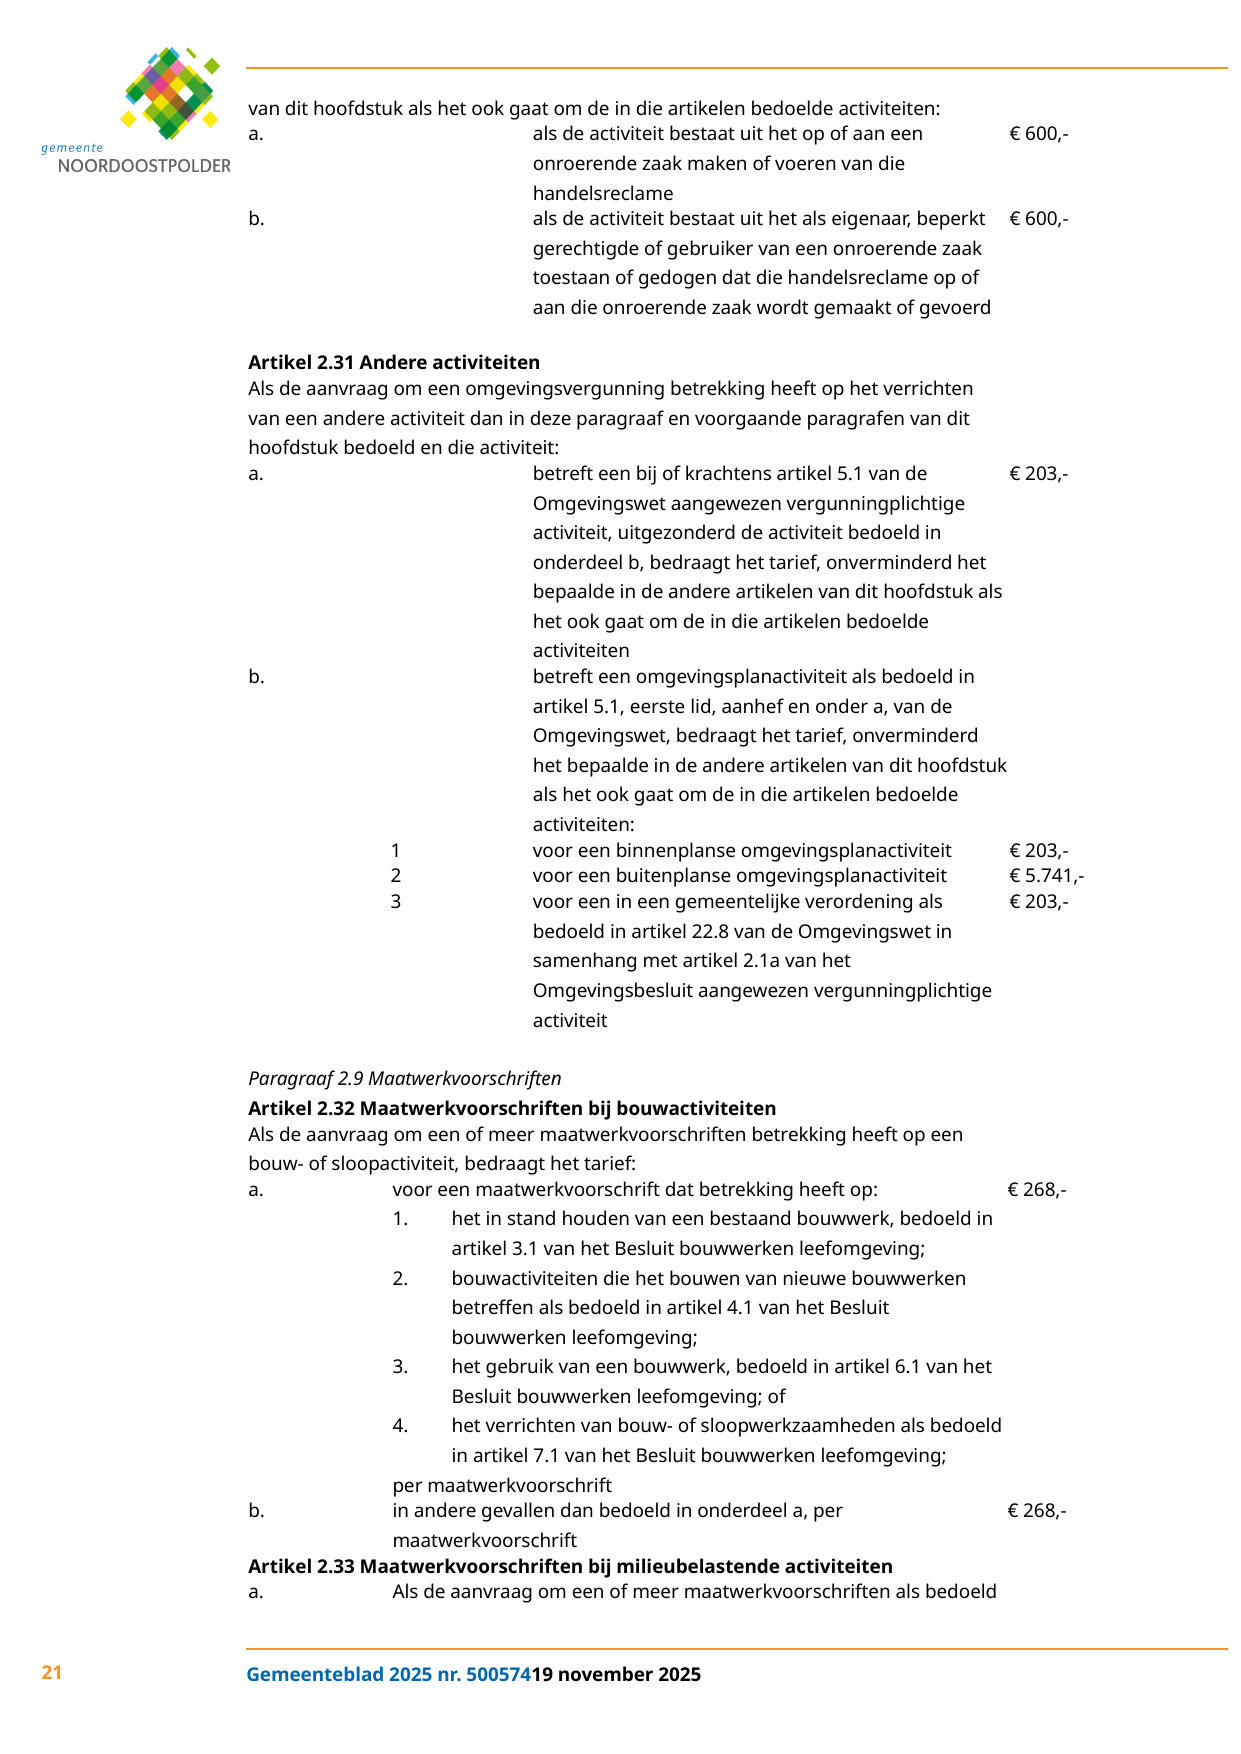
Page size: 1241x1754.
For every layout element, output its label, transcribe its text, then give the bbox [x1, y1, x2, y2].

table_cell a. [248, 1176, 392, 1498]
table_cell b. [248, 205, 533, 320]
table_cell 1 [390, 837, 533, 863]
table_header [1007, 1095, 1152, 1121]
table_cell van dit hoofdstuk als het ook gaat om de in die artikelen bedoelde activiteiten: [248, 95, 1009, 121]
table_cell [1007, 1579, 1152, 1604]
table_cell [1009, 95, 1152, 121]
table_cell € 5.741,- [1009, 863, 1152, 888]
table_cell [248, 863, 390, 888]
table_cell € 600,- [1009, 121, 1152, 205]
table_cell [1009, 320, 1152, 375]
table_cell voor een buitenplanse omgevingsplanactiviteit [533, 863, 1009, 888]
table_cell a. [248, 460, 533, 663]
table_cell betreft een bij of krachtens artikel 5.1 van de Omgevingswet aangewezen vergunningplichtige activiteit, uitgezonderd de activiteit bedoeld in onderdeel b, bedraagt het tarief, onverminderd het bepaalde in de andere artikelen van dit hoofdstuk als het ook gaat om de in die artikelen bedoelde activiteiten [533, 460, 1009, 663]
table_cell in andere gevallen dan bedoeld in onderdeel a, per maatwerkvoorschrift [392, 1498, 1007, 1553]
table_cell a. [248, 121, 533, 205]
table_cell Artikel 2.31 Andere activiteiten [248, 320, 1009, 375]
table_cell € 268,- [1007, 1176, 1152, 1498]
table_cell [248, 889, 390, 1032]
table_cell € 203,- [1009, 460, 1152, 663]
table_cell b. [248, 1498, 392, 1553]
table_cell € 600,- [1009, 205, 1152, 320]
table_cell [1007, 1553, 1152, 1579]
table_cell a. [248, 1579, 392, 1604]
table_cell Artikel 2.33 Maatwerkvoorschriften bij milieubelastende activiteiten [248, 1553, 1007, 1579]
table_cell [1007, 1121, 1152, 1176]
table_cell voor een maatwerkvoorschrift dat betrekking heeft op: het in stand houden van een bestaand bouwwerk, bedoeld in artikel 3.1 van het Besluit bouwwerken leefomgeving; bouwactiviteiten die het bouwen van nieuwe bouwwerken betreffen als bedoeld in artikel 4.1 van het Besluit bouwwerken leefomgeving; het gebruik van een bouwwerk, bedoeld in artikel 6.1 van het Besluit bouwwerken leefomgeving; of het verrichten van bouw- of sloopwerkzaamheden als bedoeld in artikel 7.1 van het Besluit bouwwerken leefomgeving; per maatwerkvoorschrift [392, 1176, 1007, 1498]
table_cell 3 [390, 889, 533, 1032]
table_cell € 268,- [1007, 1498, 1152, 1553]
table_cell betreft een omgevingsplanactiviteit als bedoeld in artikel 5.1, eerste lid, aanhef en onder a, van de Omgevingswet, bedraagt het tarief, onverminderd het bepaalde in de andere artikelen van dit hoofdstuk als het ook gaat om de in die artikelen bedoelde activiteiten: [533, 663, 1009, 837]
table_cell [1009, 375, 1152, 460]
table_cell [1009, 663, 1152, 837]
table_cell Als de aanvraag om een of meer maatwerkvoorschriften als bedoeld [392, 1579, 1007, 1604]
table_cell [248, 837, 390, 863]
table_cell € 203,- [1009, 837, 1152, 863]
table_cell Als de aanvraag om een of meer maatwerkvoorschriften betrekking heeft op een bouw- of sloopactiviteit, bedraagt het tarief: [248, 1121, 1007, 1176]
table_cell voor een in een gemeentelijke verordening als bedoeld in artikel 22.8 van de Omgevingswet in samenhang met artikel 2.1a van het Omgevingsbesluit aangewezen vergunningplichtige activiteit [533, 889, 1009, 1032]
table_cell € 203,- [1009, 889, 1152, 1032]
text Paragraaf 2.9 Maatwerkvoorschriften [248, 1065, 1152, 1091]
table_cell als de activiteit bestaat uit het als eigenaar, beperkt gerechtigde of gebruiker van een onroerende zaak toestaan of gedogen dat die handelsreclame op of aan die onroerende zaak wordt gemaakt of gevoerd [533, 205, 1009, 320]
picture [41, 47, 231, 172]
table_cell b. [248, 663, 533, 837]
table_cell Als de aanvraag om een omgevingsvergunning betrekking heeft op het verrichten van een andere activiteit dan in deze paragraaf en voorgaande paragrafen van dit hoofdstuk bedoeld en die activiteit: [248, 375, 1009, 460]
table_cell als de activiteit bestaat uit het op of aan een onroerende zaak maken of voeren van die handelsreclame [533, 121, 1009, 205]
table_cell 2 [390, 863, 533, 888]
table_header Artikel 2.32 Maatwerkvoorschriften bij bouwactiviteiten [248, 1095, 1007, 1121]
table_cell voor een binnenplanse omgevingsplanactiviteit [533, 837, 1009, 863]
